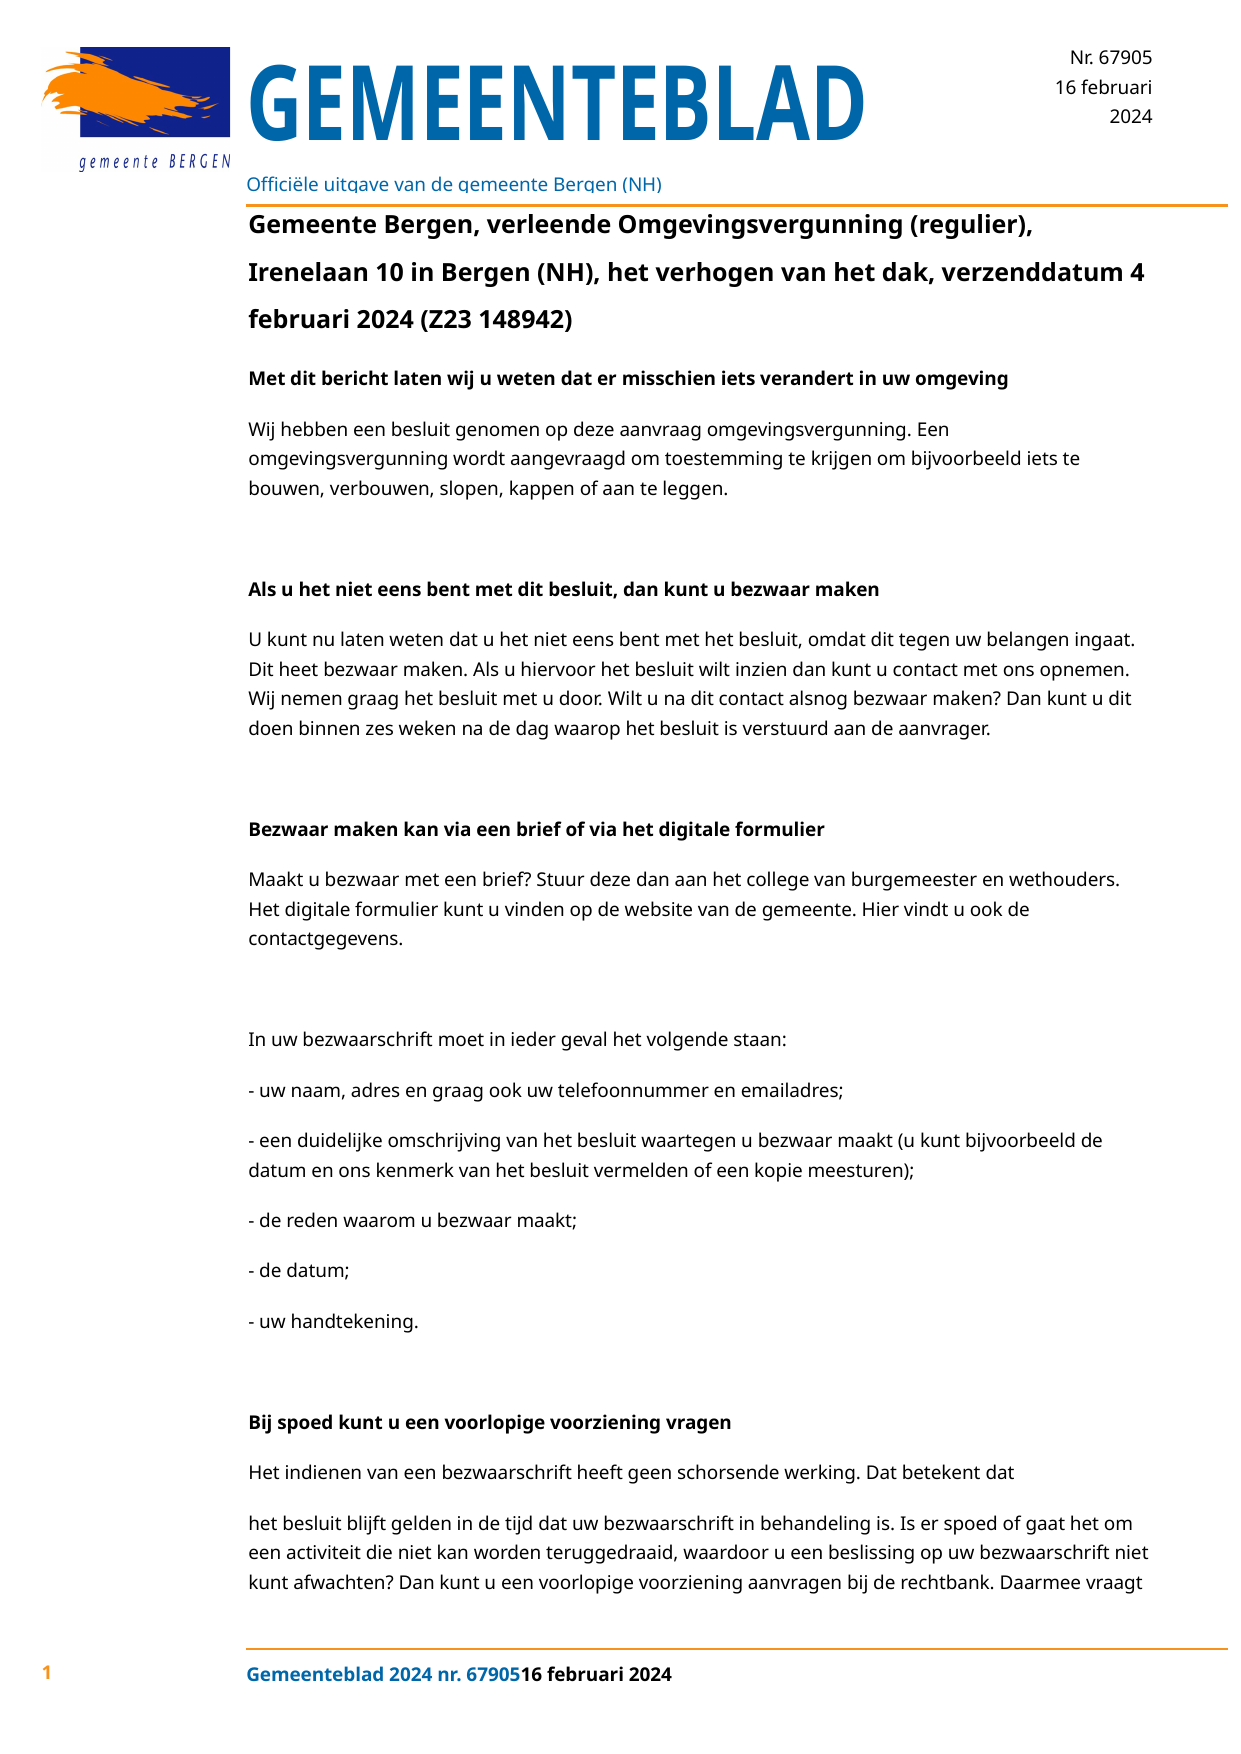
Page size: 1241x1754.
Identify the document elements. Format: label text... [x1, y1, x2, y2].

text - de datum; [248, 1258, 1152, 1283]
text - uw naam, adres en graag ook uw telefoonnummer en emailadres; [248, 1077, 1152, 1102]
text - een duidelijke omschrijving van het besluit waartegen u bezwaar maakt (u kunt bijvoorbeeld de datum en ons kenmerk van het besluit vermelden of een kopie meesturen); [248, 1127, 1152, 1182]
text Bezwaar maken kan via een brief of via het digitale formulier [248, 816, 1152, 842]
text Maakt u bezwaar met een brief? Stuur deze dan aan het college van burgemeester en wethouders. Het digitale formulier kunt u vinden op de website van de gemeente. Hier vindt u ook de contactgegevens. [248, 866, 1152, 951]
text Het indienen van een bezwaarschrift heeft geen schorsende werking. Dat betekent dat [248, 1459, 1152, 1485]
text - uw handtekening. [248, 1308, 1152, 1334]
text Wij hebben een besluit genomen op deze aanvraag omgevingsvergunning. Een omgevingsvergunning wordt aangevraagd om toestemming te krijgen om bijvoorbeeld iets te bouwen, verbouwen, slopen, kappen of aan te leggen. [248, 416, 1152, 501]
text In uw bezwaarschrift moet in ieder geval het volgende staan: [248, 1026, 1152, 1052]
picture [41, 47, 231, 172]
text Gemeente Bergen, verleende Omgevingsvergunning (regulier), Irenelaan 10 in Bergen (NH), het verhogen van het dak, verzenddatum 4 februari 2024 (Z23 148942) [248, 207, 1152, 336]
text Bij spoed kunt u een voorlopige voorziening vragen [248, 1409, 1152, 1434]
text het besluit blijft gelden in de tijd dat uw bezwaarschrift in behandeling is. Is er spoed of gaat het om een activiteit die niet kan worden teruggedraaid, waardoor u een beslissing op uw bezwaarschrift niet kunt afwachten? Dan kunt u een voorlopige voorziening aanvragen bij de rechtbank. Daarmee vraagt [248, 1510, 1152, 1594]
text Als u het niet eens bent met dit besluit, dan kunt u bezwaar maken [248, 576, 1152, 602]
text - de reden waarom u bezwaar maakt; [248, 1207, 1152, 1233]
text Met dit bericht laten wij u weten dat er misschien iets verandert in uw omgeving [248, 366, 1152, 391]
text U kunt nu laten weten dat u het niet eens bent met het besluit, omdat dit tegen uw belangen ingaat. Dit heet bezwaar maken. Als u hiervoor het besluit wilt inzien dan kunt u contact met ons opnemen. Wij nemen graag het besluit met u door. Wilt u na dit contact alsnog bezwaar maken? Dan kunt u dit doen binnen zes weken na de dag waarop het besluit is verstuurd aan de aanvrager. [248, 626, 1152, 741]
